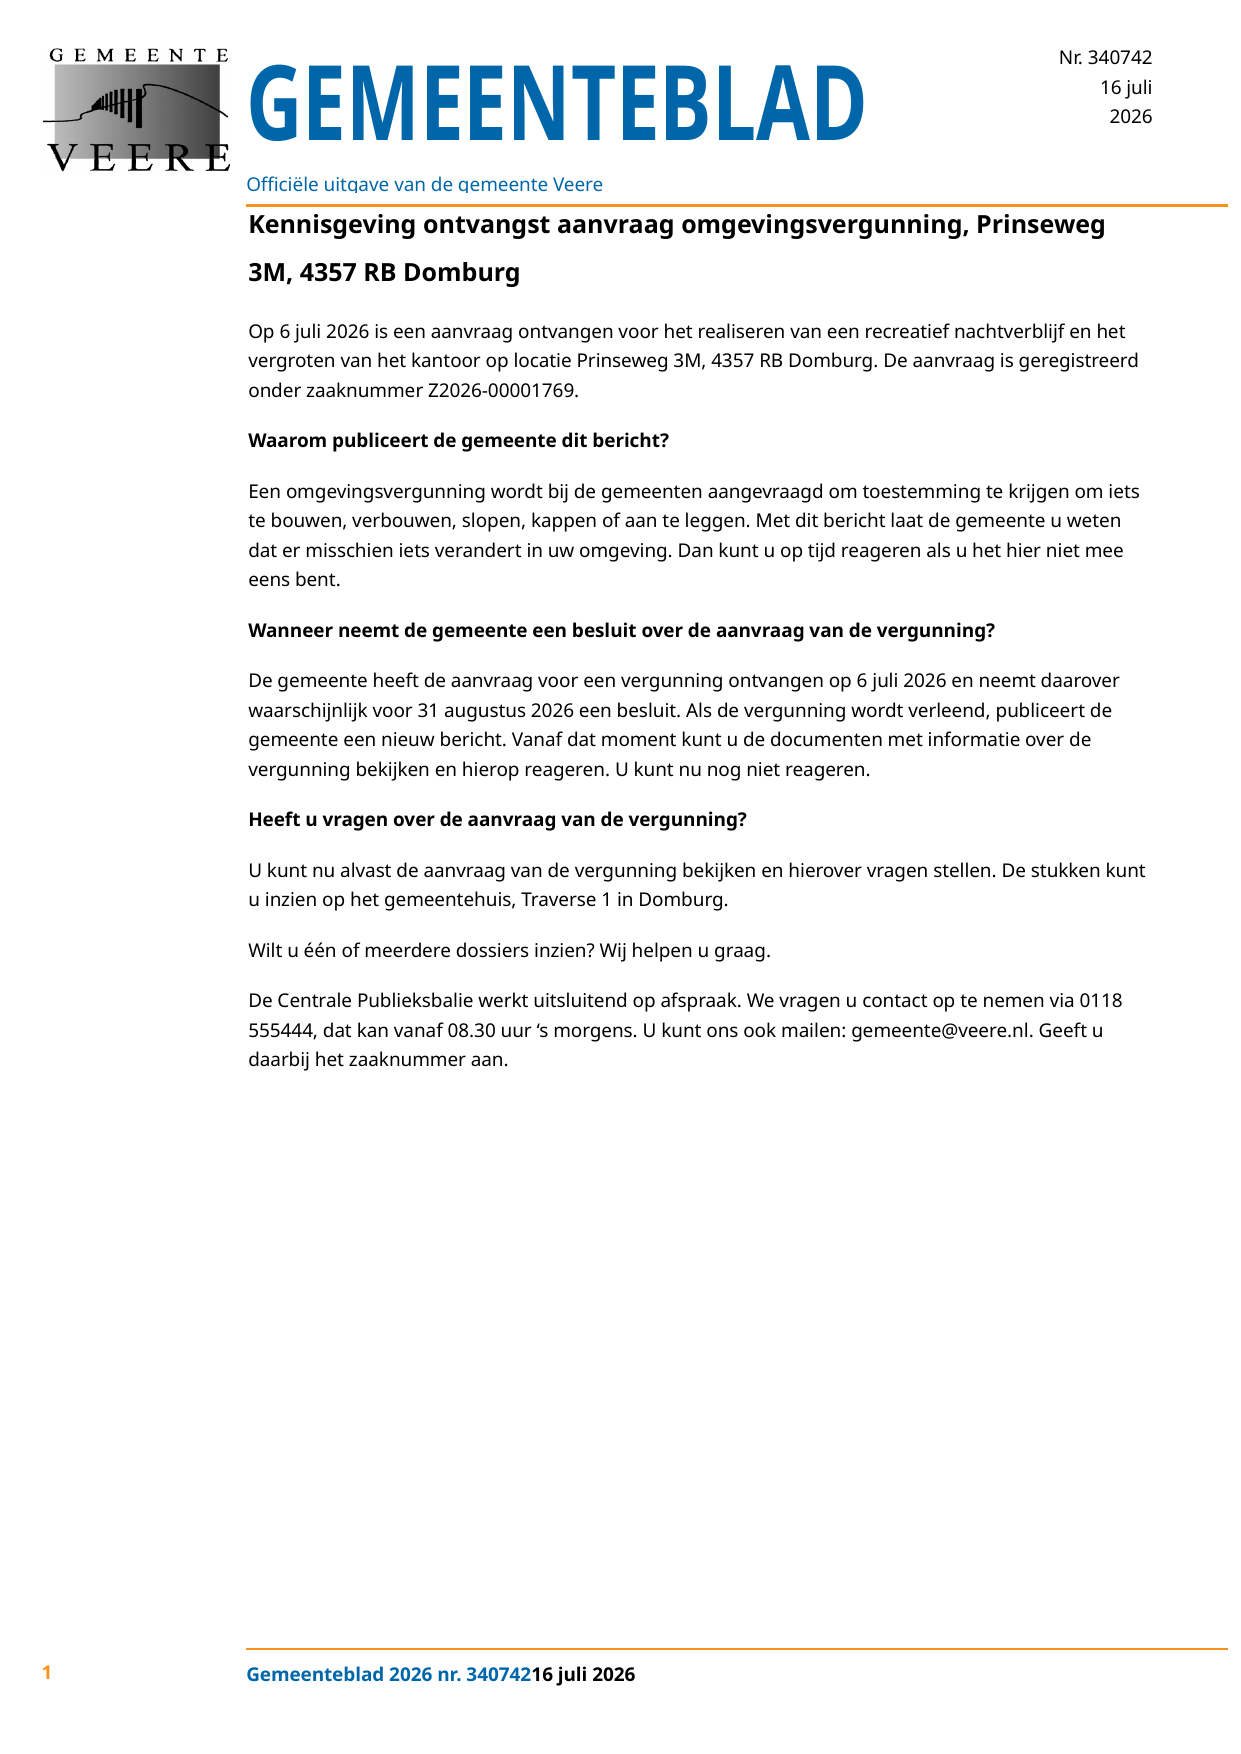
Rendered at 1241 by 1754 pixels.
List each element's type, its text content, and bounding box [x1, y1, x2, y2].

text Wanneer neemt de gemeente een besluit over de aanvraag van de vergunning? [248, 617, 1152, 643]
text Kennisgeving ontvangst aanvraag omgevingsvergunning, Prinseweg 3M, 4357 RB Domburg [248, 207, 1152, 288]
text Wilt u één of meerdere dossiers inzien? Wij helpen u graag. [248, 937, 1152, 963]
text De Centrale Publieksbalie werkt uitsluitend op afspraak. We vragen u contact op te nemen via 0118 555444, dat kan vanaf 08.30 uur ‘s morgens. U kunt ons ook mailen: gemeente@veere.nl. Geeft u daarbij het zaaknummer aan. [248, 987, 1152, 1072]
text Waarom publiceert de gemeente dit bericht? [248, 427, 1152, 453]
text Een omgevingsvergunning wordt bij de gemeenten aangevraagd om toestemming te krijgen om iets te bouwen, verbouwen, slopen, kappen of aan te leggen. Met dit bericht laat de gemeente u weten dat er misschien iets verandert in uw omgeving. Dan kunt u op tijd reageren als u het hier niet mee eens bent. [248, 478, 1152, 592]
picture [41, 47, 231, 172]
text Op 6 juli 2026 is een aanvraag ontvangen voor het realiseren van een recreatief nachtverblijf en het vergroten van het kantoor op locatie Prinseweg 3M, 4357 RB Domburg. De aanvraag is geregistreerd onder zaaknummer Z2026-00001769. [248, 318, 1152, 403]
text U kunt nu alvast de aanvraag van de vergunning bekijken en hierover vragen stellen. De stukken kunt u inzien op het gemeentehuis, Traverse 1 in Domburg. [248, 857, 1152, 912]
text De gemeente heeft de aanvraag voor een vergunning ontvangen op 6 juli 2026 en neemt daarover waarschijnlijk voor 31 augustus 2026 een besluit. Als de vergunning wordt verleend, publiceert de gemeente een nieuw bericht. Vanaf dat moment kunt u de documenten met informatie over de vergunning bekijken en hierop reageren. U kunt nu nog niet reageren. [248, 667, 1152, 782]
text Heeft u vragen over de aanvraag van de vergunning? [248, 807, 1152, 832]
